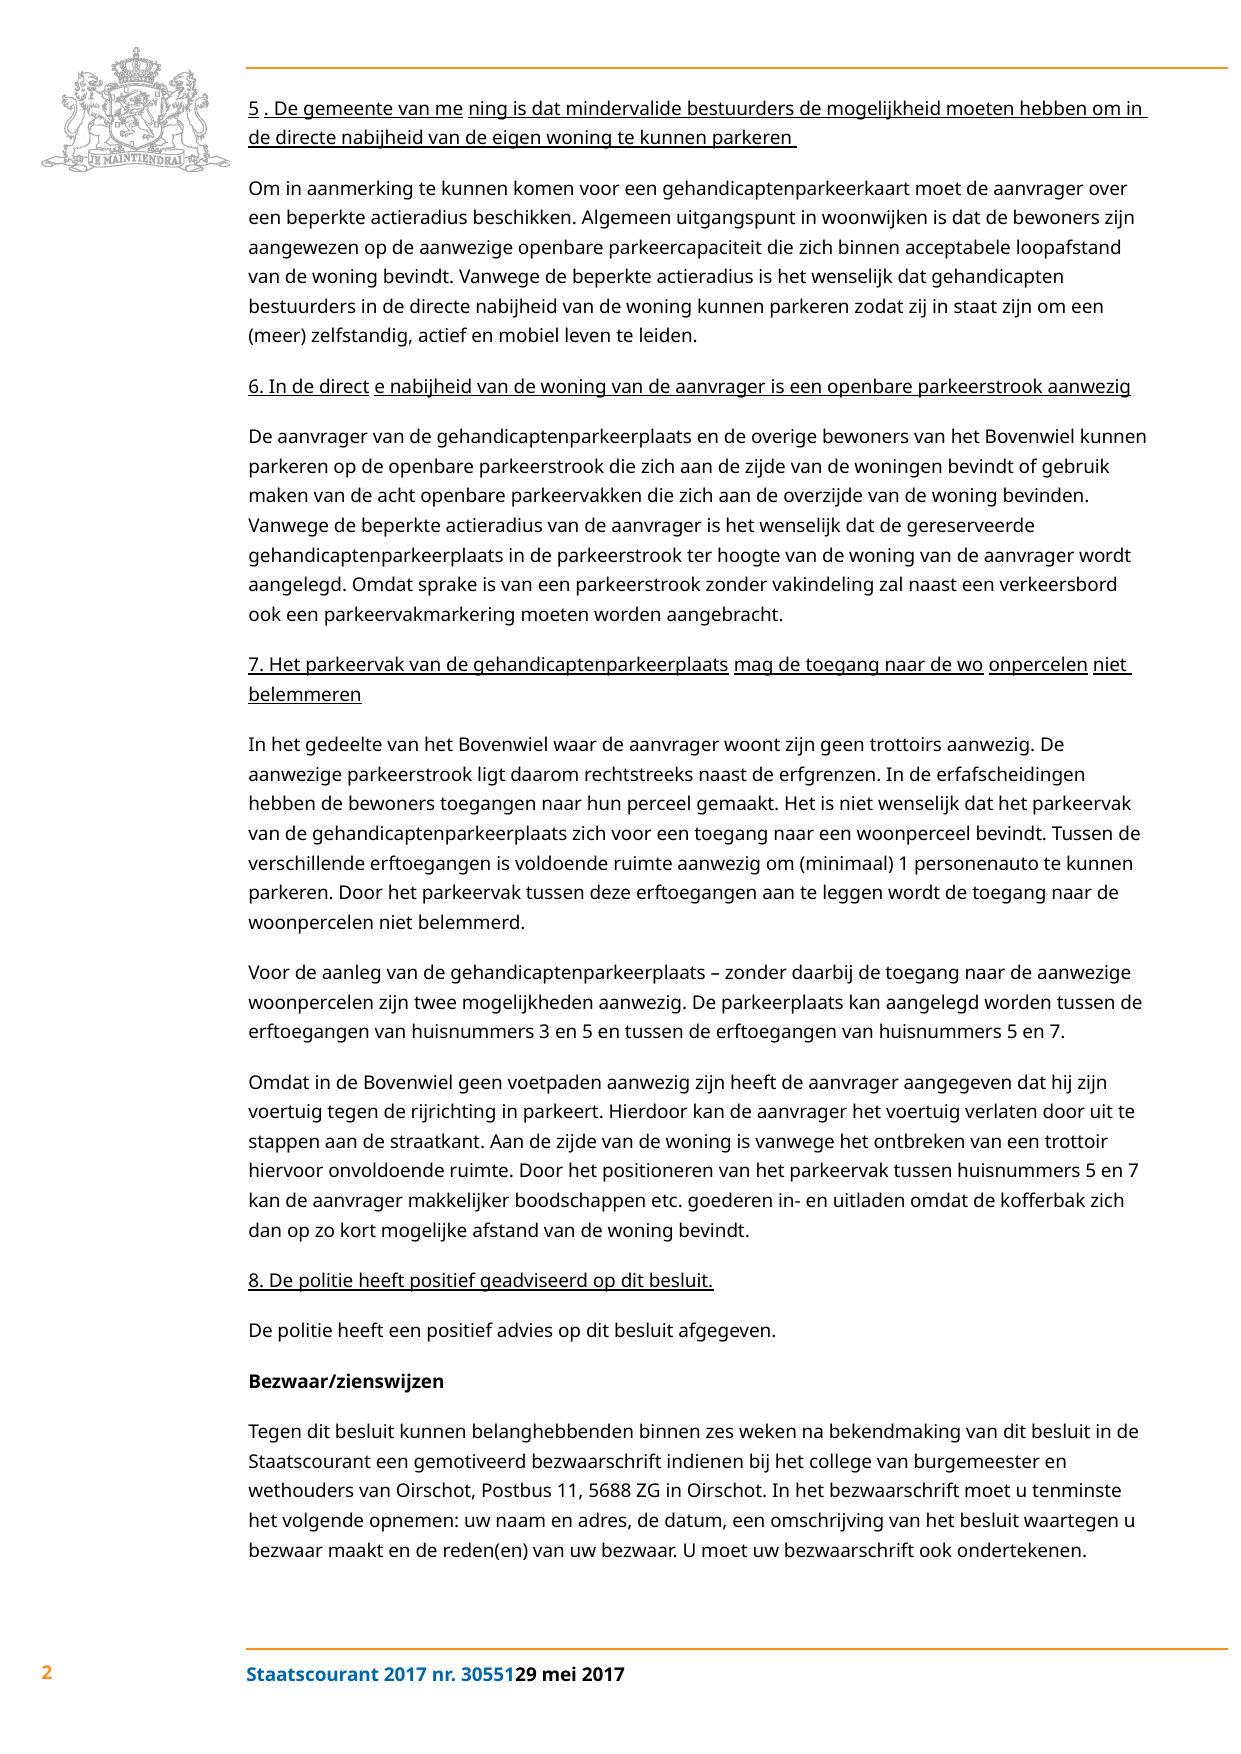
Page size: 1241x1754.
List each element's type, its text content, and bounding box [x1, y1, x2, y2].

text 5 . De gemeente van me ning is dat mindervalide bestuurders de mogelijkheid moeten hebben om in de directe nabijheid van de eigen woning te kunnen parkeren [248, 95, 1152, 150]
text Voor de aanleg van de gehandicaptenparkeerplaats – zonder daarbij de toegang naar de aanwezige woonpercelen zijn twee mogelijkheden aanwezig. De parkeerplaats kan aangelegd worden tussen de erftoegangen van huisnummers 3 en 5 en tussen de erftoegangen van huisnummers 5 en 7. [248, 959, 1152, 1044]
text Bezwaar/zienswijzen [248, 1368, 1152, 1394]
text De politie heeft een positief advies op dit besluit afgegeven. [248, 1318, 1152, 1343]
text De aanvrager van de gehandicaptenparkeerplaats en de overige bewoners van het Bovenwiel kunnen parkeren op de openbare parkeerstrook die zich aan de zijde van de woningen bevindt of gebruik maken van de acht openbare parkeervakken die zich aan de overzijde van de woning bevinden. Vanwege de beperkte actieradius van de aanvrager is het wenselijk dat de gereserveerde gehandicaptenparkeerplaats in de parkeerstrook ter hoogte van de woning van de aanvrager wordt aangelegd. Omdat sprake is van een parkeerstrook zonder vakindeling zal naast een verkeersbord ook een parkeervakmarkering moeten worden aangebracht. [248, 423, 1152, 627]
text 8. De politie heeft positief geadviseerd op dit besluit. [248, 1267, 1152, 1293]
text 6. In de direct e nabijheid van de woning van de aanvrager is een openbare parkeerstrook aanwezig [248, 373, 1152, 399]
picture [41, 47, 231, 172]
text Tegen dit besluit kunnen belanghebbenden binnen zes weken na bekendmaking van dit besluit in de Staatscourant een gemotiveerd bezwaarschrift indienen bij het college van burgemeester en wethouders van Oirschot, Postbus 11, 5688 ZG in Oirschot. In het bezwaarschrift moet u tenminste het volgende opnemen: uw naam en adres, de datum, een omschrijving van het besluit waartegen u bezwaar maakt en de reden(en) van uw bezwaar. U moet uw bezwaarschrift ook ondertekenen. [248, 1418, 1152, 1563]
text Om in aanmerking te kunnen komen voor een gehandicaptenparkeerkaart moet de aanvrager over een beperkte actieradius beschikken. Algemeen uitgangspunt in woonwijken is dat de bewoners zijn aangewezen op de aanwezige openbare parkeercapaciteit die zich binnen acceptabele loopafstand van de woning bevindt. Vanwege de beperkte actieradius is het wenselijk dat gehandicapten bestuurders in de directe nabijheid van de woning kunnen parkeren zodat zij in staat zijn om een (meer) zelfstandig, actief en mobiel leven te leiden. [248, 175, 1152, 348]
text In het gedeelte van het Bovenwiel waar de aanvrager woont zijn geen trottoirs aanwezig. De aanwezige parkeerstrook ligt daarom rechtstreeks naast de erfgrenzen. In de erfafscheidingen hebben de bewoners toegangen naar hun perceel gemaakt. Het is niet wenselijk dat het parkeervak van de gehandicaptenparkeerplaats zich voor een toegang naar een woonperceel bevindt. Tussen de verschillende erftoegangen is voldoende ruimte aanwezig om (minimaal) 1 personenauto te kunnen parkeren. Door het parkeervak tussen deze erftoegangen aan te leggen wordt de toegang naar de woonpercelen niet belemmerd. [248, 731, 1152, 935]
text Omdat in de Bovenwiel geen voetpaden aanwezig zijn heeft de aanvrager aangegeven dat hij zijn voertuig tegen de rijrichting in parkeert. Hierdoor kan de aanvrager het voertuig verlaten door uit te stappen aan de straatkant. Aan de zijde van de woning is vanwege het ontbreken van een trottoir hiervoor onvoldoende ruimte. Door het positioneren van het parkeervak tussen huisnummers 5 en 7 kan de aanvrager makkelijker boodschappen etc. goederen in- en uitladen omdat de kofferbak zich dan op zo kort mogelijke afstand van de woning bevindt. [248, 1069, 1152, 1243]
text 7. Het parkeervak van de gehandicaptenparkeerplaats mag de toegang naar de wo onpercelen niet belemmeren [248, 651, 1152, 707]
